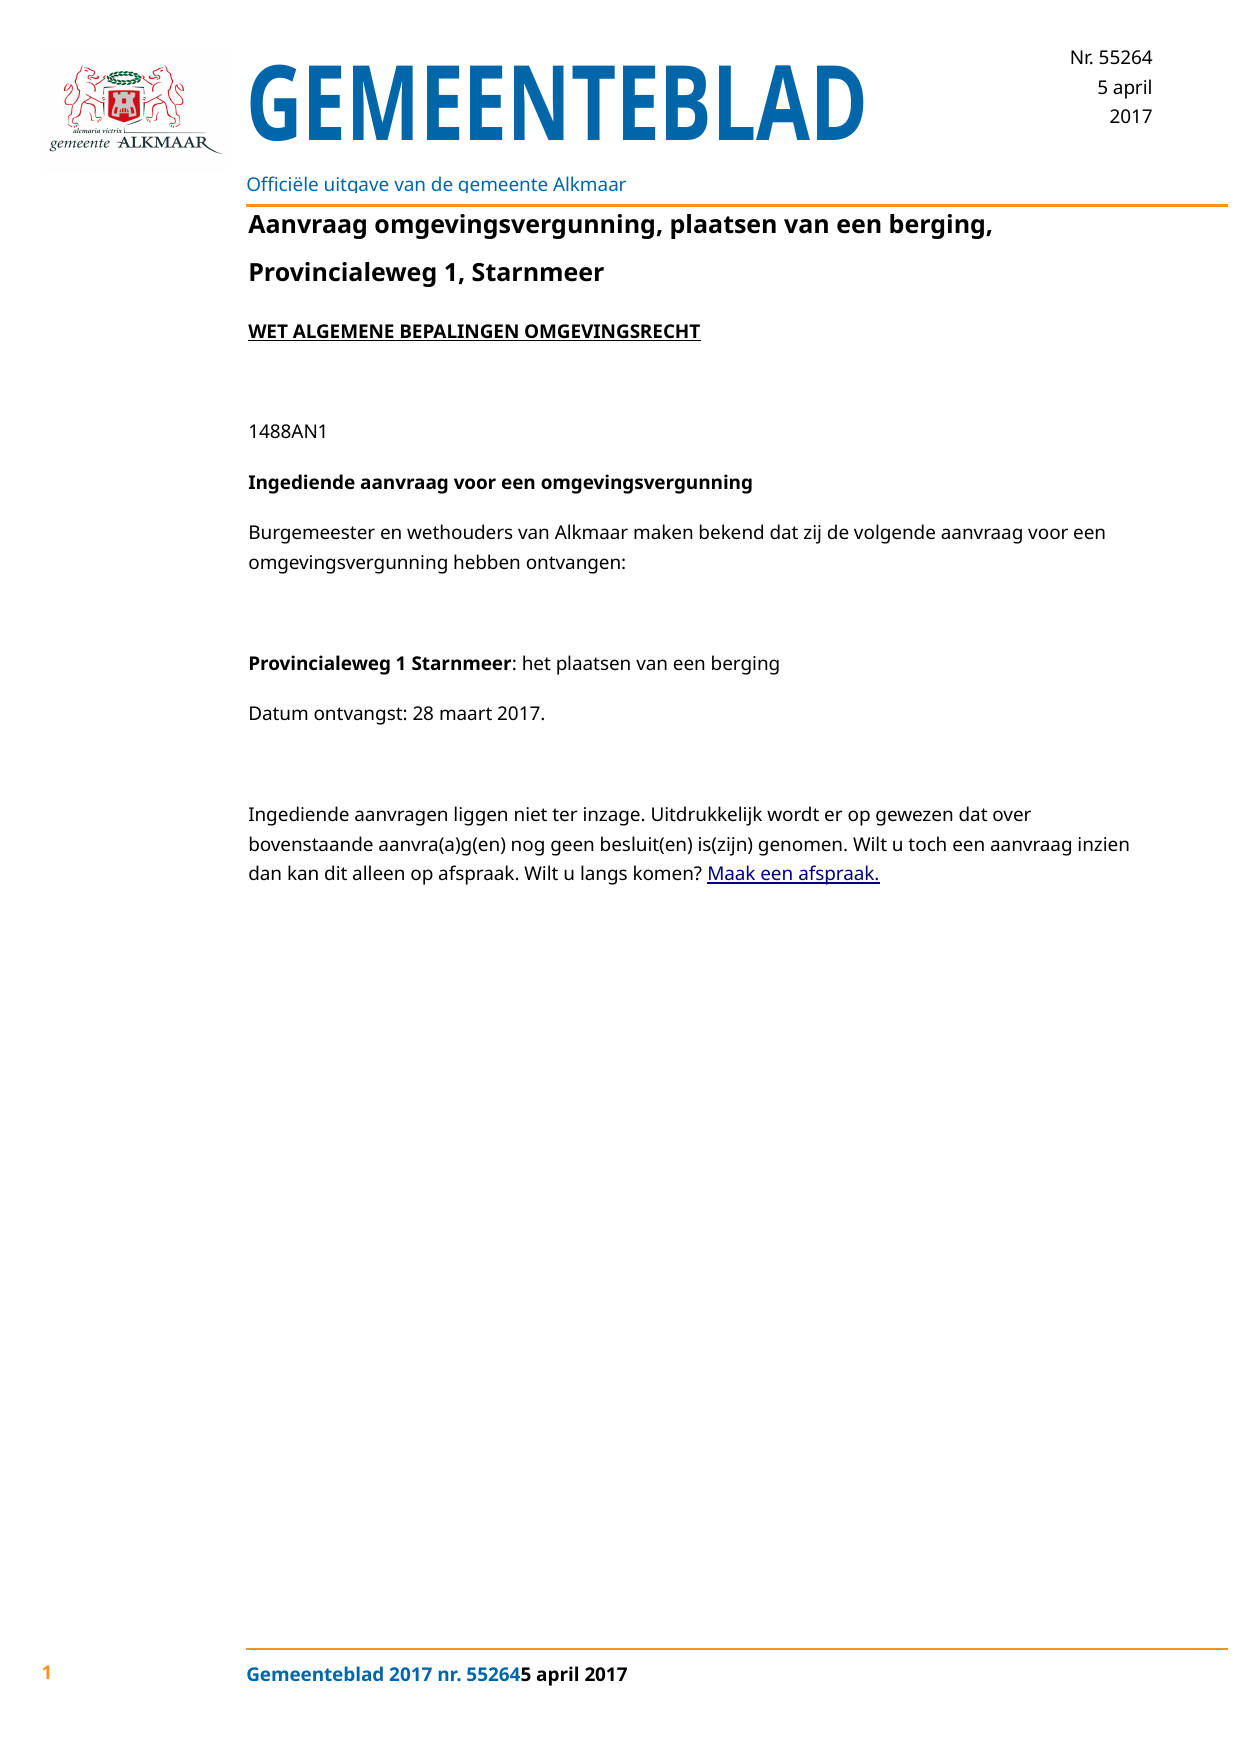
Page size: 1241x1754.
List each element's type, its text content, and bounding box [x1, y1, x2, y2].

picture [41, 47, 231, 172]
text Datum ontvangst: 28 maart 2017. [248, 700, 1152, 726]
text Ingediende aanvragen liggen niet ter inzage. Uitdrukkelijk wordt er op gewezen dat over bovenstaande aanvra(a)g(en) nog geen besluit(en) is(zijn) genomen. Wilt u toch een aanvraag inzien dan kan dit alleen op afspraak. Wilt u langs komen? Maak een afspraak. [248, 801, 1152, 886]
text Aanvraag omgevingsvergunning, plaatsen van een berging, Provincialeweg 1, Starnmeer [248, 207, 1152, 288]
text 1488AN1 [248, 419, 1152, 444]
text Burgemeester en wethouders van Alkmaar maken bekend dat zij de volgende aanvraag voor een omgevingsvergunning hebben ontvangen: [248, 519, 1152, 575]
text WET ALGEMENE BEPALINGEN OMGEVINGSRECHT [248, 318, 1152, 344]
text Ingediende aanvraag voor een omgevingsvergunning [248, 469, 1152, 495]
text Provincialeweg 1 Starnmeer: het plaatsen van een berging [248, 650, 1152, 676]
